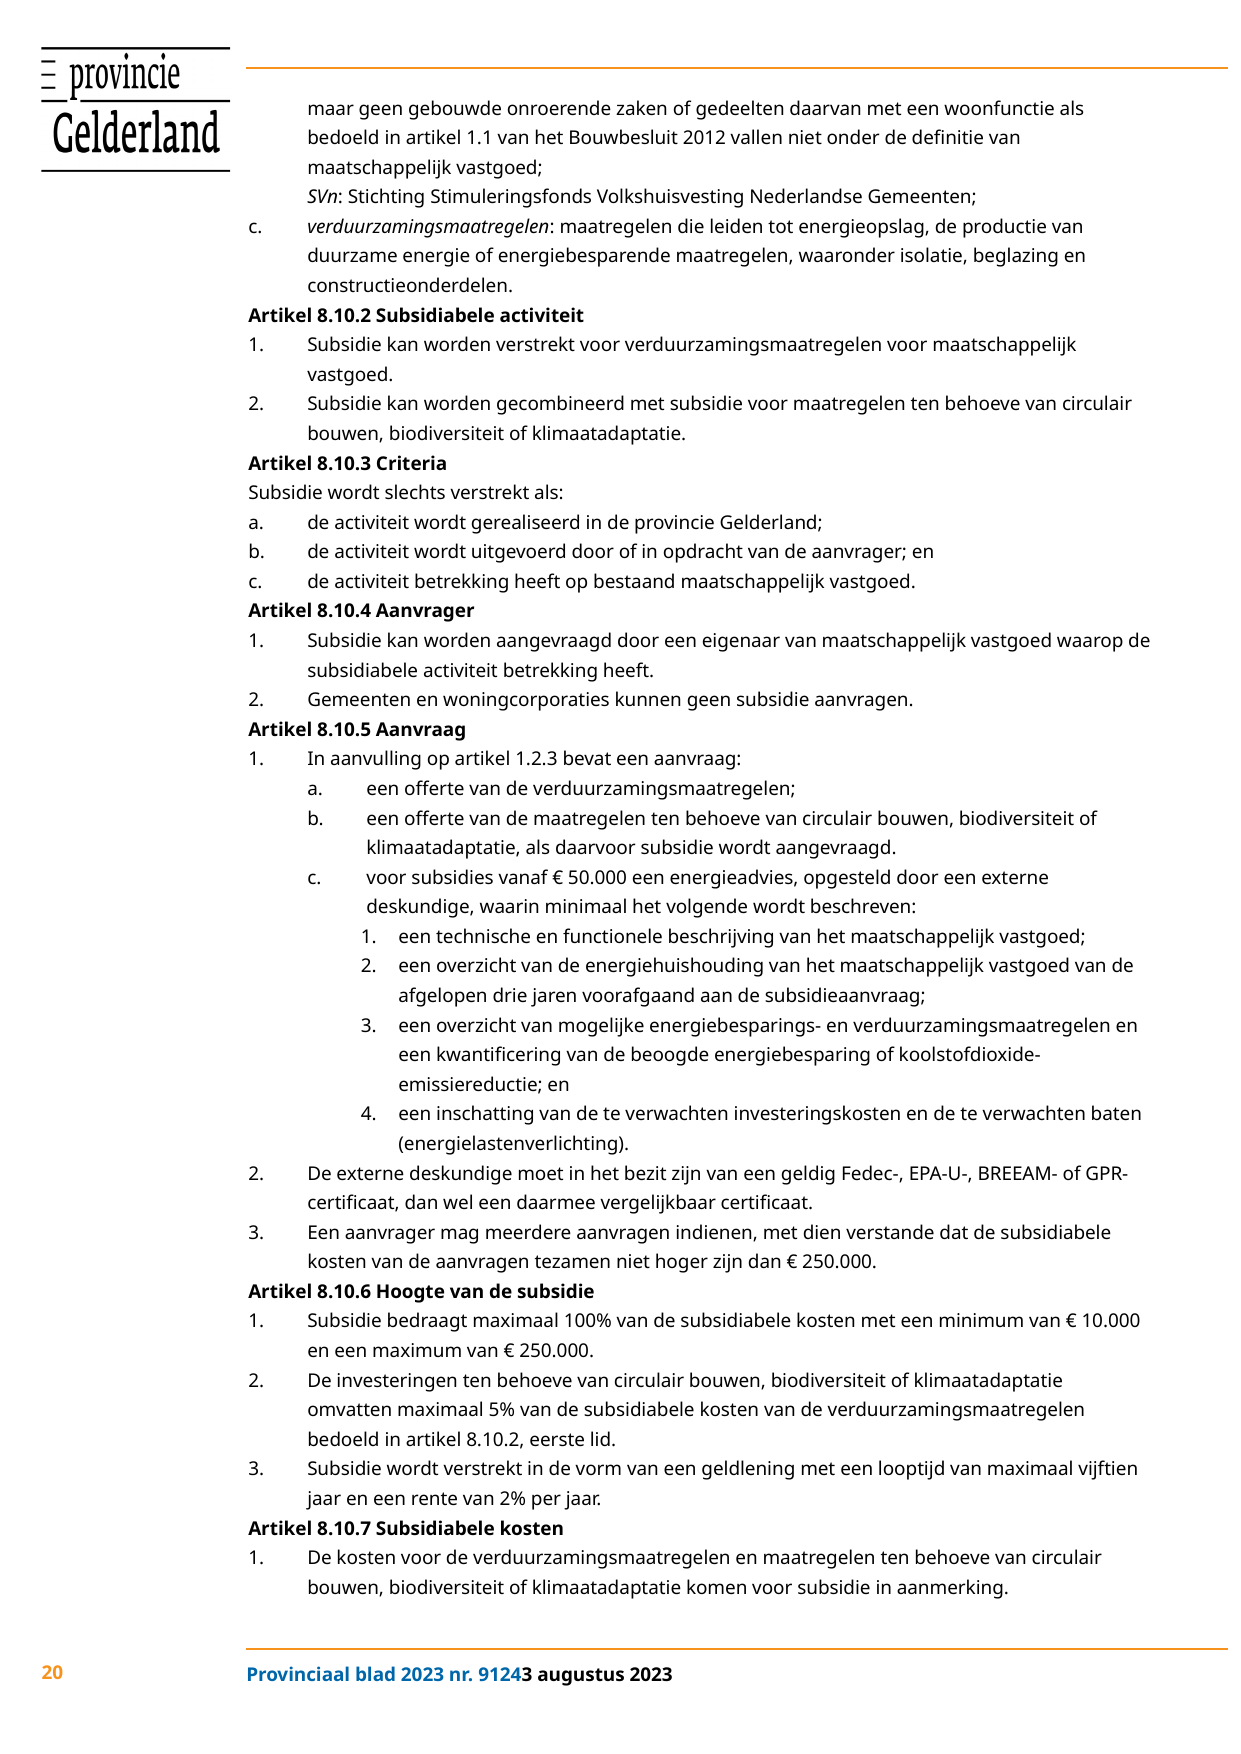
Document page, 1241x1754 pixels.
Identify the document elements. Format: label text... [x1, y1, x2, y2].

list een overzicht van de energiehuishouding van het maatschappelijk vastgoed van de afgelopen drie jaren voorafgaand aan de subsidieaanvraag; [361, 953, 1152, 1008]
list Gemeenten en woningcorporaties kunnen geen subsidie aanvragen. [248, 686, 1152, 712]
list Subsidie bedraagt maximaal 100% van de subsidiabele kosten met een minimum van € 10.000 en een maximum van € 250.000. [248, 1308, 1152, 1363]
list de activiteit wordt gerealiseerd in de provincie Gelderland; [248, 509, 1152, 535]
text Artikel 8.10.4 Aanvrager [248, 598, 1152, 623]
list De kosten voor de verduurzamingsmaatregelen en maatregelen ten behoeve van circulair bouwen, biodiversiteit of klimaatadaptatie komen voor subsidie in aanmerking. [248, 1544, 1152, 1600]
text Artikel 8.10.6 Hoogte van de subsidie [248, 1278, 1152, 1304]
list de activiteit betrekking heeft op bestaand maatschappelijk vastgoed. [248, 568, 1152, 594]
list Een aanvrager mag meerdere aanvragen indienen, met dien verstande dat de subsidiabele kosten van de aanvragen tezamen niet hoger zijn dan € 250.000. [248, 1219, 1152, 1274]
text Artikel 8.10.3 Criteria [248, 450, 1152, 476]
list een overzicht van mogelijke energiebesparings- en verduurzamingsmaatregelen en een kwantificering van de beoogde energiebesparing of koolstofdioxide-emissiereductie; en [361, 1012, 1152, 1097]
list Subsidie wordt verstrekt in de vorm van een geldlening met een looptijd van maximaal vijftien jaar en een rente van 2% per jaar. [248, 1456, 1152, 1511]
text Artikel 8.10.5 Aanvraag [248, 716, 1152, 742]
list verduurzamingsmaatregelen: maatregelen die leiden tot energieopslag, de productie van duurzame energie of energiebesparende maatregelen, waaronder isolatie, beglazing en constructieonderdelen. [248, 213, 1152, 298]
list de activiteit wordt uitgevoerd door of in opdracht van de aanvrager; en [248, 538, 1152, 564]
list SVn: Stichting Stimuleringsfonds Volkshuisvesting Nederlandse Gemeenten; [248, 183, 1152, 209]
list een inschatting van de te verwachten investeringskosten en de te verwachten baten (energielastenverlichting). [361, 1101, 1152, 1156]
list In aanvulling op artikel 1.2.3 bevat een aanvraag: [248, 746, 1152, 771]
list De externe deskundige moet in het bezit zijn van een geldig Fedec-, EPA-U-, BREEAM- of GPR-certificaat, dan wel een daarmee vergelijkbaar certificaat. [248, 1160, 1152, 1215]
list Subsidie kan worden gecombineerd met subsidie voor maatregelen ten behoeve van circulair bouwen, biodiversiteit of klimaatadaptatie. [248, 391, 1152, 446]
list een offerte van de maatregelen ten behoeve van circulair bouwen, biodiversiteit of klimaatadaptatie, als daarvoor subsidie wordt aangevraagd. [307, 805, 1152, 860]
list Subsidie kan worden verstrekt voor verduurzamingsmaatregelen voor maatschappelijk vastgoed. [248, 331, 1152, 387]
list maar geen gebouwde onroerende zaken of gedeelten daarvan met een woonfunctie als bedoeld in artikel 1.1 van het Bouwbesluit 2012 vallen niet onder de definitie van maatschappelijk vastgoed; [248, 95, 1152, 180]
list De investeringen ten behoeve van circulair bouwen, biodiversiteit of klimaatadaptatie omvatten maximaal 5% van de subsidiabele kosten van de verduurzamingsmaatregelen bedoeld in artikel 8.10.2, eerste lid. [248, 1367, 1152, 1452]
list een offerte van de verduurzamingsmaatregelen; [307, 775, 1152, 801]
list Subsidie kan worden aangevraagd door een eigenaar van maatschappelijk vastgoed waarop de subsidiabele activiteit betrekking heeft. [248, 627, 1152, 683]
text Artikel 8.10.2 Subsidiabele activiteit [248, 302, 1152, 328]
text Artikel 8.10.7 Subsidiabele kosten [248, 1515, 1152, 1541]
text Subsidie wordt slechts verstrekt als: [248, 479, 1152, 505]
list voor subsidies vanaf € 50.000 een energieadvies, opgesteld door een externe deskundige, waarin minimaal het volgende wordt beschreven: [307, 864, 1152, 919]
list een technische en functionele beschrijving van het maatschappelijk vastgoed; [361, 923, 1152, 949]
picture [41, 47, 231, 172]
